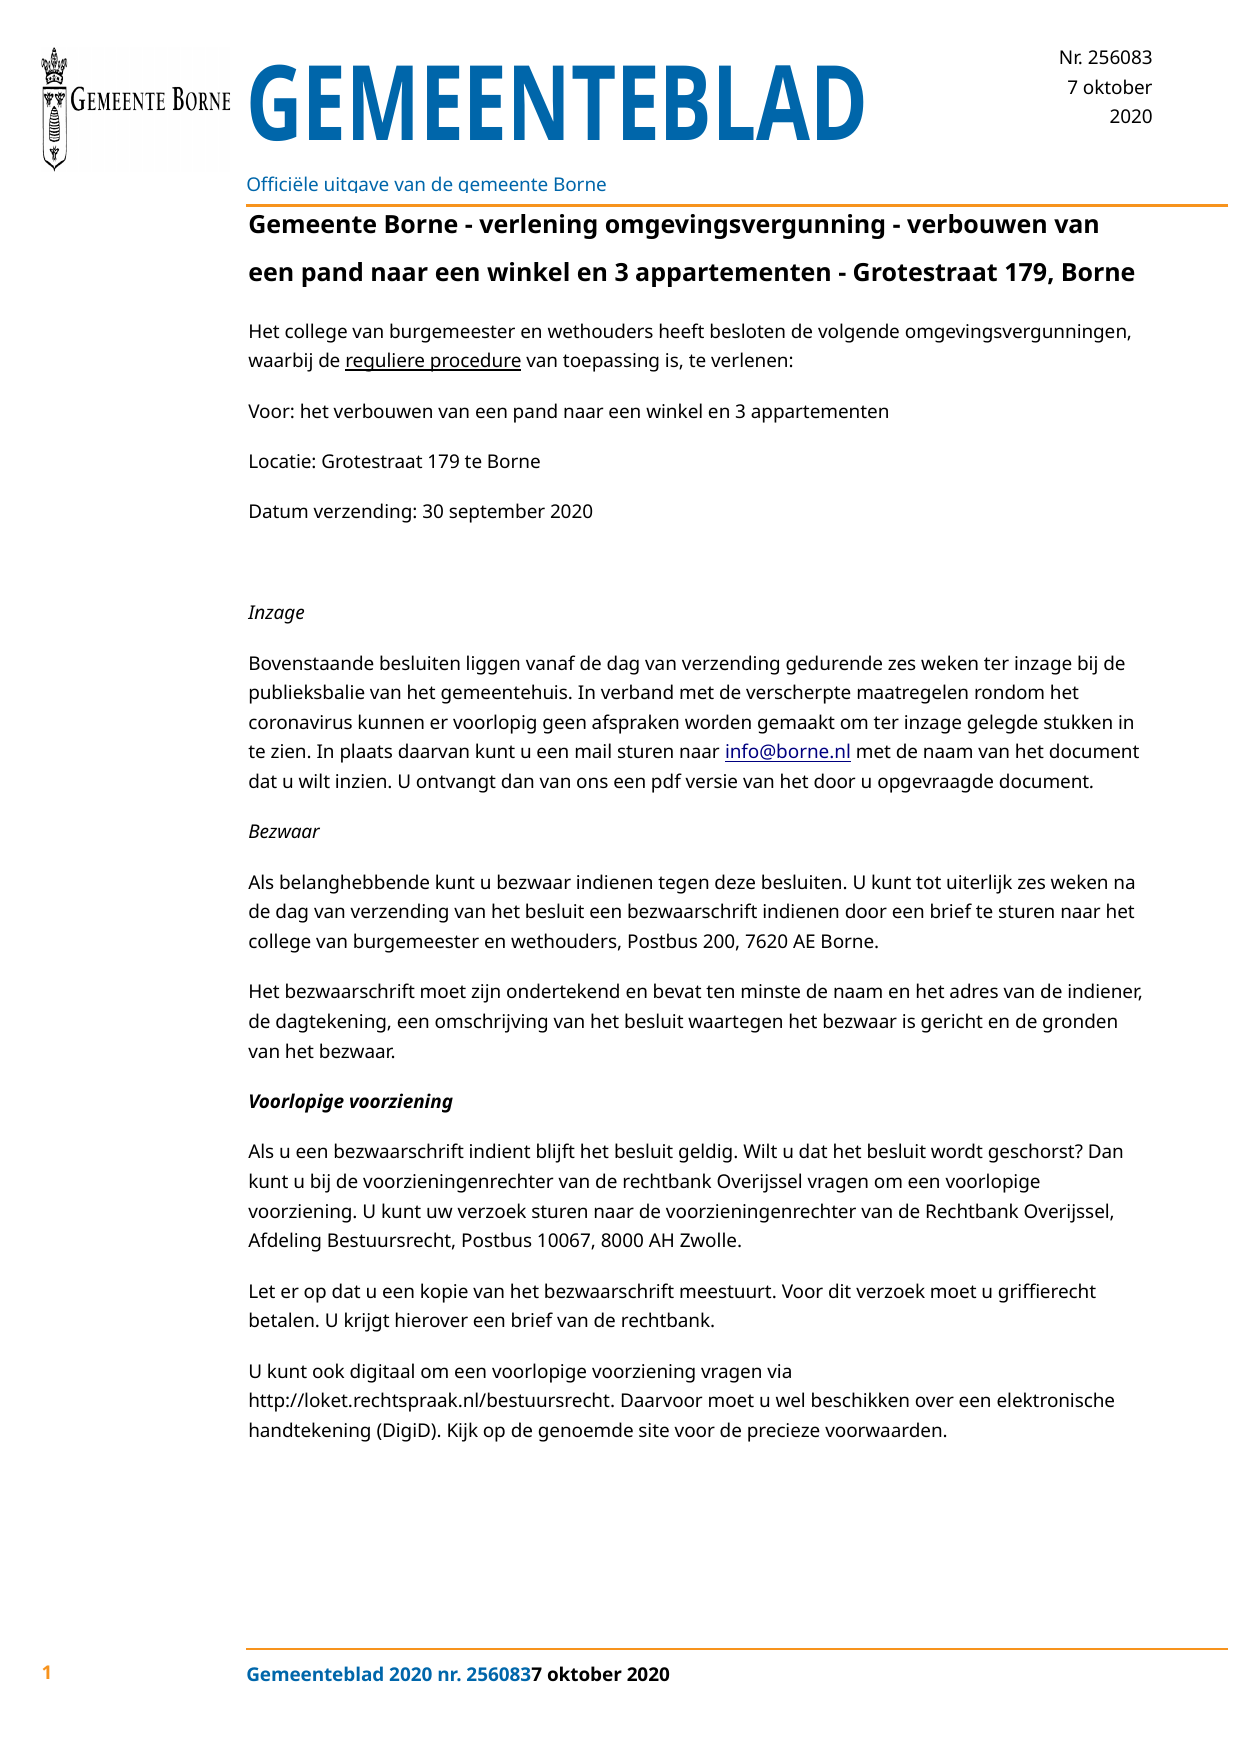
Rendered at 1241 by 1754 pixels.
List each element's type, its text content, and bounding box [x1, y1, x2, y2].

text Let er op dat u een kopie van het bezwaarschrift meestuurt. Voor dit verzoek moet u griffierecht betalen. U krijgt hierover een brief van de rechtbank. [248, 1278, 1152, 1333]
text Bezwaar [248, 819, 1152, 844]
text Datum verzending: 30 september 2020 [248, 499, 1152, 524]
text Voorlopige voorziening [248, 1088, 1152, 1114]
picture [41, 47, 231, 172]
text Het college van burgemeester en wethouders heeft besloten de volgende omgevingsvergunningen, waarbij de reguliere procedure van toepassing is, te verlenen: [248, 318, 1152, 373]
text Als belanghebbende kunt u bezwaar indienen tegen deze besluiten. U kunt tot uiterlijk zes weken na de dag van verzending van het besluit een bezwaarschrift indienen door een brief te sturen naar het college van burgemeester en wethouders, Postbus 200, 7620 AE Borne. [248, 869, 1152, 954]
text Gemeente Borne - verlening omgevingsvergunning - verbouwen van een pand naar een winkel en 3 appartementen - Grotestraat 179, Borne [248, 207, 1152, 288]
text U kunt ook digitaal om een voorlopige voorziening vragen via http://loket.rechtspraak.nl/bestuursrecht. Daarvoor moet u wel beschikken over een elektronische handtekening (DigiD). Kijk op de genoemde site voor de precieze voorwaarden. [248, 1358, 1152, 1443]
text Het bezwaarschrift moet zijn ondertekend en bevat ten minste de naam en het adres van de indiener, de dagtekening, een omschrijving van het besluit waartegen het bezwaar is gericht en de gronden van het bezwaar. [248, 979, 1152, 1064]
text Voor: het verbouwen van een pand naar een winkel en 3 appartementen [248, 398, 1152, 424]
text Inzage [248, 599, 1152, 625]
text Bovenstaande besluiten liggen vanaf de dag van verzending gedurende zes weken ter inzage bij de publieksbalie van het gemeentehuis. In verband met de verscherpte maatregelen rondom het coronavirus kunnen er voorlopig geen afspraken worden gemaakt om ter inzage gelegde stukken in te zien. In plaats daarvan kunt u een mail sturen naar info@borne.nl met de naam van het document dat u wilt inzien. U ontvangt dan van ons een pdf versie van het door u opgevraagde document. [248, 650, 1152, 794]
text Locatie: Grotestraat 179 te Borne [248, 448, 1152, 474]
text Als u een bezwaarschrift indient blijft het besluit geldig. Wilt u dat het besluit wordt geschorst? Dan kunt u bij de voorzieningenrechter van de rechtbank Overijssel vragen om een voorlopige voorziening. U kunt uw verzoek sturen naar de voorzieningenrechter van de Rechtbank Overijssel, Afdeling Bestuursrecht, Postbus 10067, 8000 AH Zwolle. [248, 1139, 1152, 1253]
